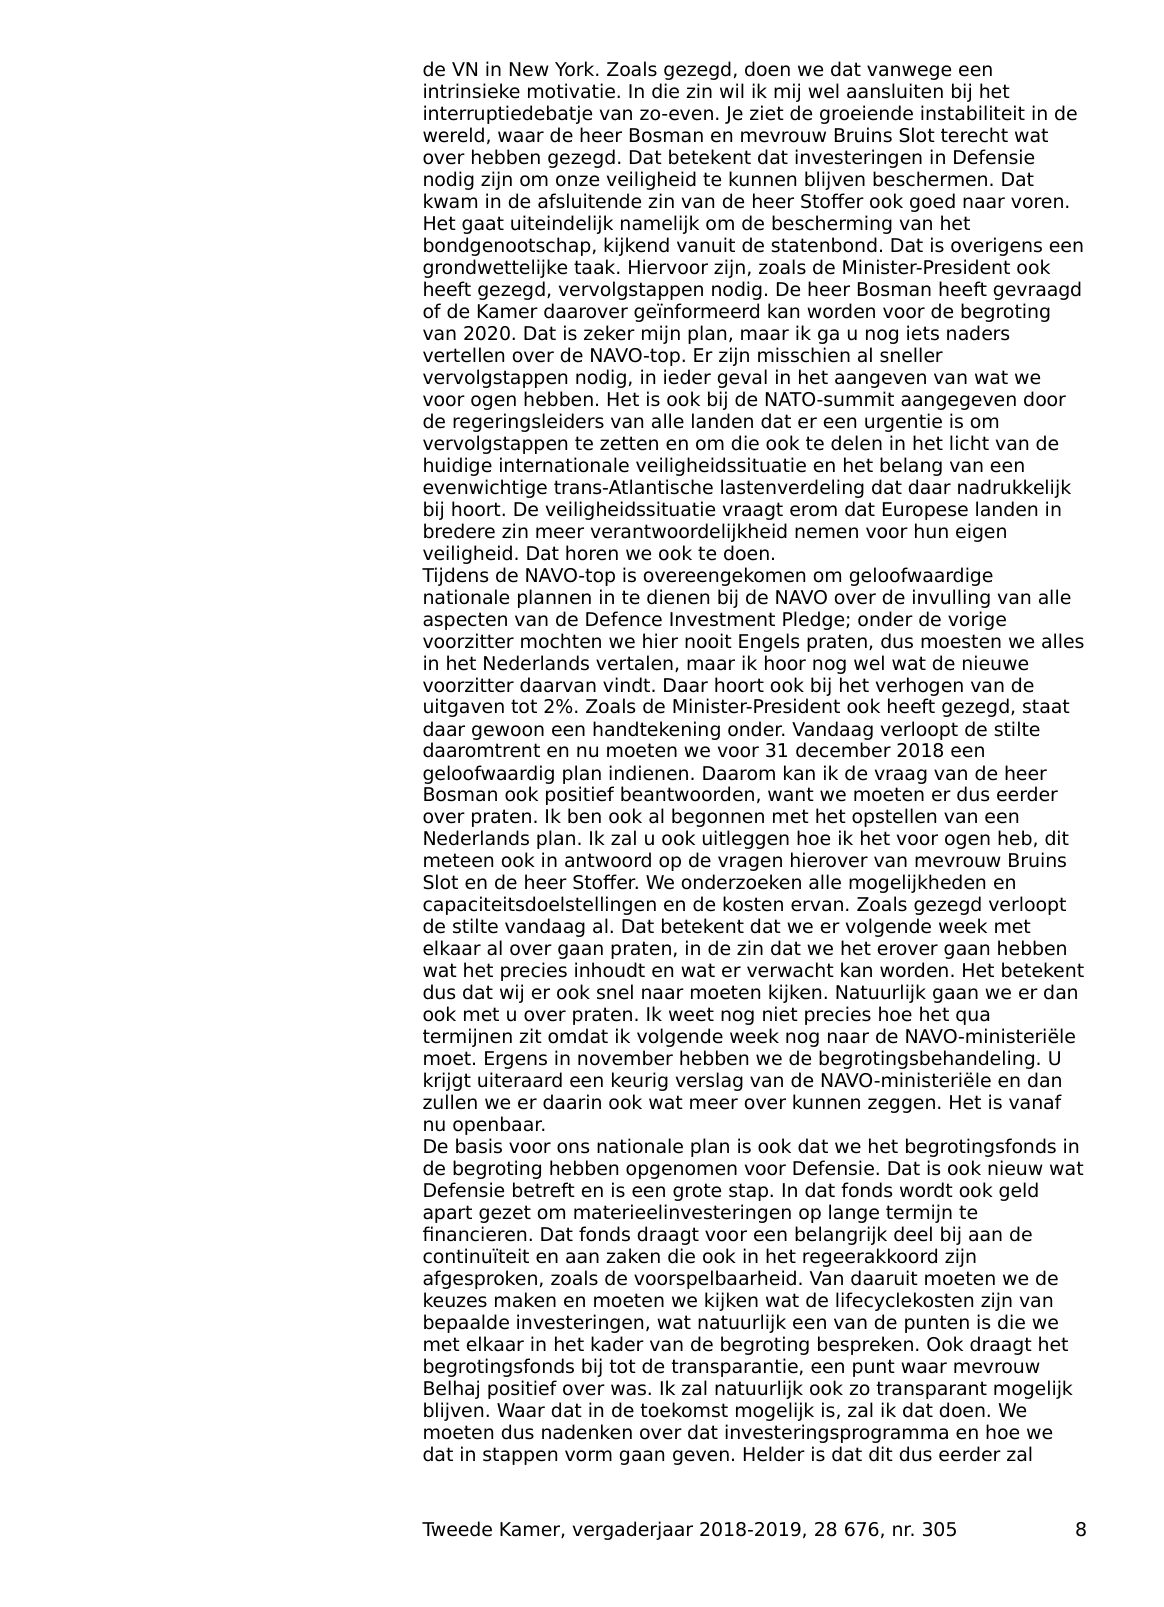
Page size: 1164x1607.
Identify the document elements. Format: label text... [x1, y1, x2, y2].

text de VN in New York. Zoals gezegd, doen we dat vanwege een intrinsieke motivatie. In die zin wil ik mij wel aansluiten bij het interruptiedebatje van zo-even. Je ziet de groeiende instabiliteit in de wereld, waar de heer Bosman en mevrouw Bruins Slot terecht wat over hebben gezegd. Dat betekent dat investeringen in Defensie nodig zijn om onze veiligheid te kunnen blijven beschermen. Dat kwam in de afsluitende zin van de heer Stoffer ook goed naar voren. Het gaat uiteindelijk namelijk om de bescherming van het bondgenootschap, kijkend vanuit de statenbond. Dat is overigens een grondwettelijke taak. Hiervoor zijn, zoals de Minister-President ook heeft gezegd, vervolgstappen nodig. De heer Bosman heeft gevraagd of de Kamer daarover geïnformeerd kan worden voor de begroting van 2020. Dat is zeker mijn plan, maar ik ga u nog iets naders vertellen over de NAVO-top. Er zijn misschien al sneller vervolgstappen nodig, in ieder geval in het aangeven van wat we voor ogen hebben. Het is ook bij de NATO-summit aangegeven door de regeringsleiders van alle landen dat er een urgentie is om vervolgstappen te zetten en om die ook te delen in het licht van de huidige internationale veiligheidssituatie en het belang van een evenwichtige trans-Atlantische lastenverdeling dat daar nadrukkelijk bij hoort. De veiligheidssituatie vraagt erom dat Europese landen in bredere zin meer verantwoordelijkheid nemen voor hun eigen veiligheid. Dat horen we ook te doen. [422, 59, 1087, 564]
text Tijdens de NAVO-top is overeengekomen om geloofwaardige nationale plannen in te dienen bij de NAVO over de invulling van alle aspecten van de Defence Investment Pledge; onder de vorige voorzitter mochten we hier nooit Engels praten, dus moesten we alles in het Nederlands vertalen, maar ik hoor nog wel wat de nieuwe voorzitter daarvan vindt. Daar hoort ook bij het verhogen van de uitgaven tot 2%. Zoals de Minister-President ook heeft gezegd, staat daar gewoon een handtekening onder. Vandaag verloopt de stilte daaromtrent en nu moeten we voor 31 december 2018 een geloofwaardig plan indienen. Daarom kan ik de vraag van de heer Bosman ook positief beantwoorden, want we moeten er dus eerder over praten. Ik ben ook al begonnen met het opstellen van een Nederlands plan. Ik zal u ook uitleggen hoe ik het voor ogen heb, dit meteen ook in antwoord op de vragen hierover van mevrouw Bruins Slot en de heer Stoffer. We onderzoeken alle mogelijkheden en capaciteitsdoelstellingen en de kosten ervan. Zoals gezegd verloopt de stilte vandaag al. Dat betekent dat we er volgende week met elkaar al over gaan praten, in de zin dat we het erover gaan hebben wat het precies inhoudt en wat er verwacht kan worden. Het betekent dus dat wij er ook snel naar moeten kijken. Natuurlijk gaan we er dan ook met u over praten. Ik weet nog niet precies hoe het qua termijnen zit omdat ik volgende week nog naar de NAVO-ministeriële moet. Ergens in november hebben we de begrotingsbehandeling. U krijgt uiteraard een keurig verslag van de NAVO-ministeriële en dan zullen we er daarin ook wat meer over kunnen zeggen. Het is vanaf nu openbaar. [422, 564, 1087, 1136]
text De basis voor ons nationale plan is ook dat we het begrotingsfonds in de begroting hebben opgenomen voor Defensie. Dat is ook nieuw wat Defensie betreft en is een grote stap. In dat fonds wordt ook geld apart gezet om materieelinvesteringen op lange termijn te financieren. Dat fonds draagt voor een belangrijk deel bij aan de continuïteit en aan zaken die ook in het regeerakkoord zijn afgesproken, zoals de voorspelbaarheid. Van daaruit moeten we de keuzes maken en moeten we kijken wat de lifecyclekosten zijn van bepaalde investeringen, wat natuurlijk een van de punten is die we met elkaar in het kader van de begroting bespreken. Ook draagt het begrotingsfonds bij tot de transparantie, een punt waar mevrouw Belhaj positief over was. Ik zal natuurlijk ook zo transparant mogelijk blijven. Waar dat in de toekomst mogelijk is, zal ik dat doen. We moeten dus nadenken over dat investeringsprogramma en hoe we dat in stappen vorm gaan geven. Helder is dat dit dus eerder zal [422, 1136, 1087, 1466]
